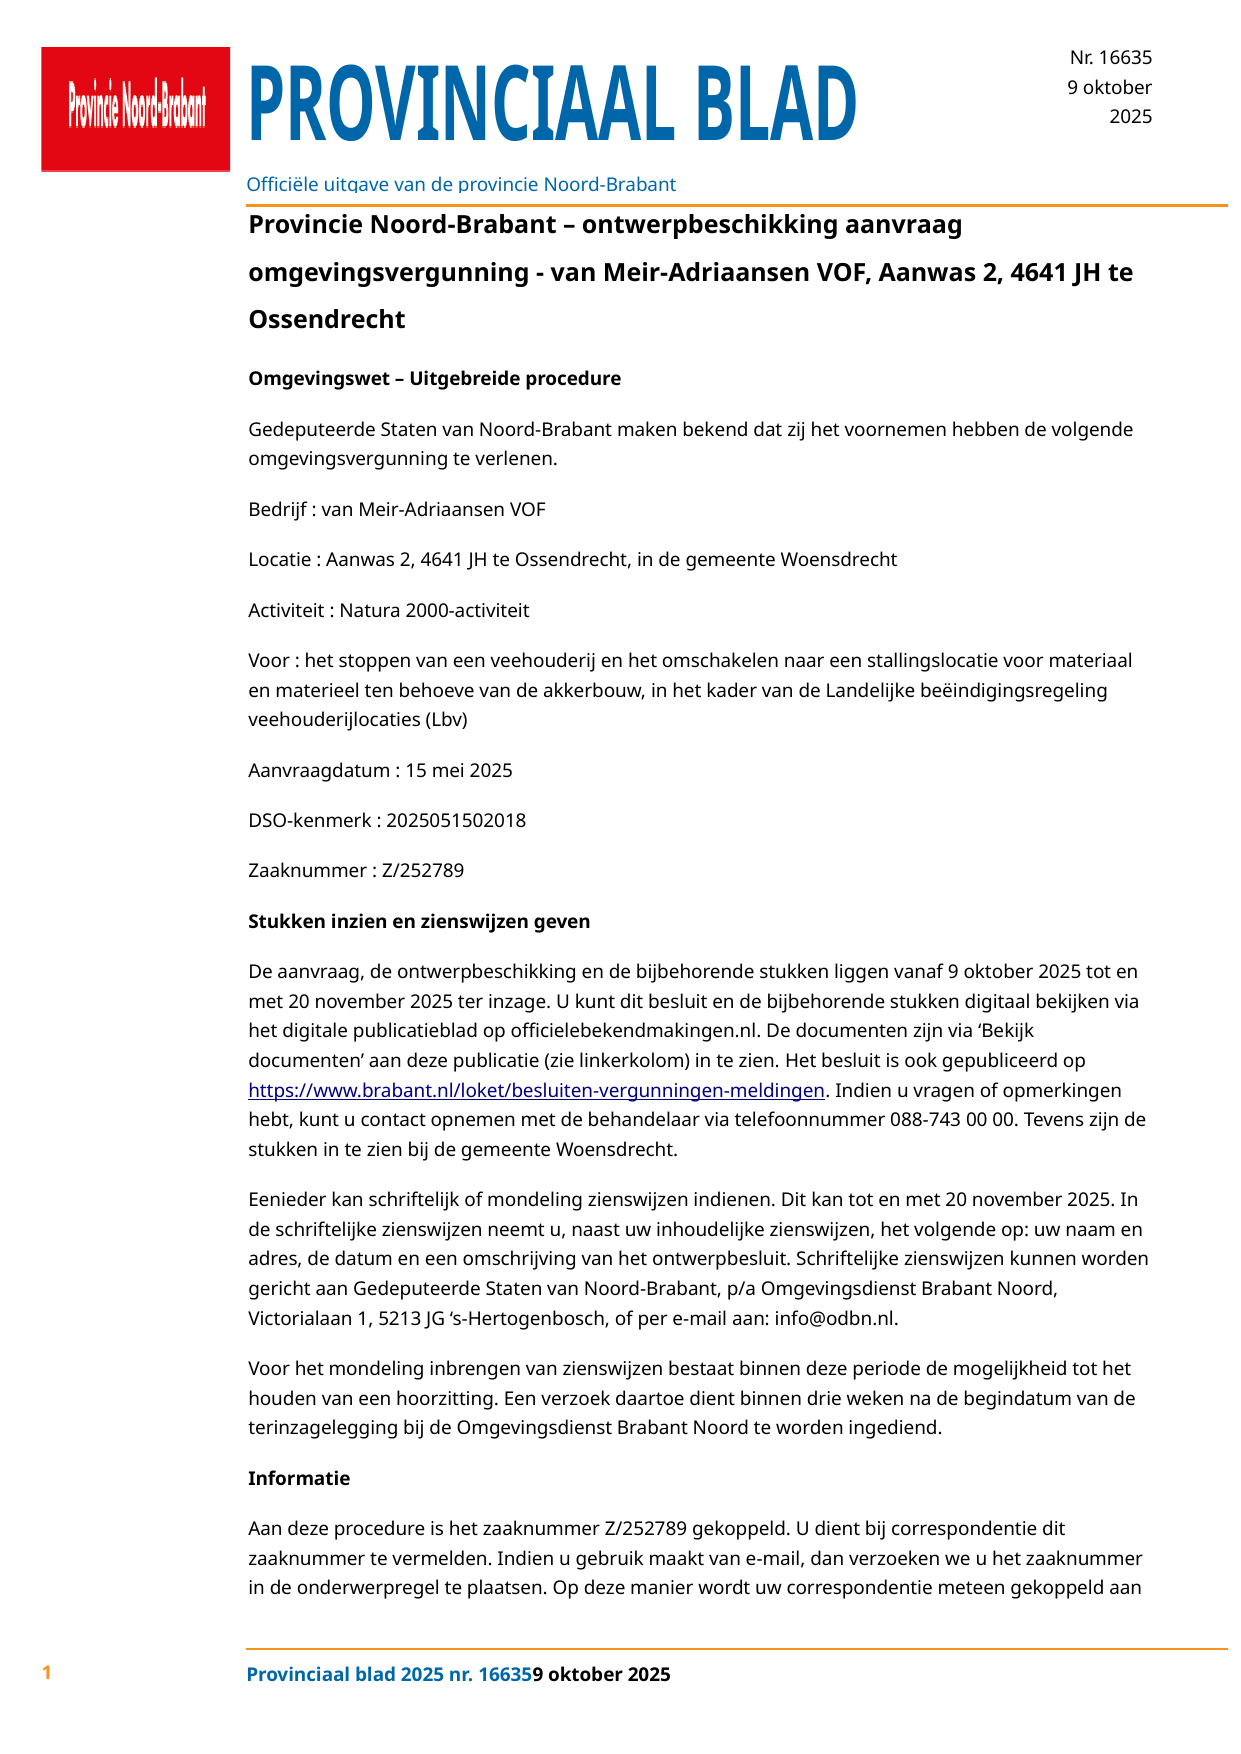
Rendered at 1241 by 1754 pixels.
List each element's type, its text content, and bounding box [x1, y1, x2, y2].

text Aanvraagdatum : 15 mei 2025 [248, 757, 1152, 782]
text Informatie [248, 1465, 1152, 1490]
text DSO-kenmerk : 2025051502018 [248, 807, 1152, 833]
text Zaaknummer : Z/252789 [248, 858, 1152, 883]
text Voor : het stoppen van een veehouderij en het omschakelen naar een stallingslocatie voor materiaal en materieel ten behoeve van de akkerbouw, in het kader van de Landelijke beëindigingsregeling veehouderijlocaties (Lbv) [248, 647, 1152, 732]
text De aanvraag, de ontwerpbeschikking en de bijbehorende stukken liggen vanaf 9 oktober 2025 tot en met 20 november 2025 ter inzage. U kunt dit besluit en de bijbehorende stukken digitaal bekijken via het digitale publicatieblad op officielebekendmakingen.nl. De documenten zijn via ‘Bekijk documenten’ aan deze publicatie (zie linkerkolom) in te zien. Het besluit is ook gepubliceerd op https://www.brabant.nl/loket/besluiten-vergunningen-meldingen. Indien u vragen of opmerkingen hebt, kunt u contact opnemen met de behandelaar via telefoonnummer 088-743 00 00. Tevens zijn de stukken in te zien bij de gemeente Woensdrecht. [248, 958, 1152, 1162]
text Omgevingswet – Uitgebreide procedure [248, 366, 1152, 391]
text Bedrijf : van Meir-Adriaansen VOF [248, 496, 1152, 522]
text Eenieder kan schriftelijk of mondeling zienswijzen indienen. Dit kan tot en met 20 november 2025. In de schriftelijke zienswijzen neemt u, naast uw inhoudelijke zienswijzen, het volgende op: uw naam en adres, de datum en een omschrijving van het ontwerpbesluit. Schriftelijke zienswijzen kunnen worden gericht aan Gedeputeerde Staten van Noord-Brabant, p/a Omgevingsdienst Brabant Noord, Victorialaan 1, 5213 JG ‘s-Hertogenbosch, of per e-mail aan: info@odbn.nl. [248, 1186, 1152, 1330]
picture [41, 47, 231, 172]
text Voor het mondeling inbrengen van zienswijzen bestaat binnen deze periode de mogelijkheid tot het houden van een hoorzitting. Een verzoek daartoe dient binnen drie weken na de begindatum van de terinzagelegging bij de Omgevingsdienst Brabant Noord te worden ingediend. [248, 1355, 1152, 1440]
text Provincie Noord-Brabant – ontwerpbeschikking aanvraag omgevingsvergunning - van Meir-Adriaansen VOF, Aanwas 2, 4641 JH te Ossendrecht [248, 207, 1152, 336]
text Aan deze procedure is het zaaknummer Z/252789 gekoppeld. U dient bij correspondentie dit zaaknummer te vermelden. Indien u gebruik maakt van e-mail, dan verzoeken we u het zaaknummer in de onderwerpregel te plaatsen. Op deze manier wordt uw correspondentie meteen gekoppeld aan [248, 1515, 1152, 1600]
text Gedeputeerde Staten van Noord-Brabant maken bekend dat zij het voornemen hebben de volgende omgevingsvergunning te verlenen. [248, 416, 1152, 471]
text Stukken inzien en zienswijzen geven [248, 908, 1152, 934]
text Locatie : Aanwas 2, 4641 JH te Ossendrecht, in de gemeente Woensdrecht [248, 546, 1152, 572]
text Activiteit : Natura 2000-activiteit [248, 597, 1152, 622]
